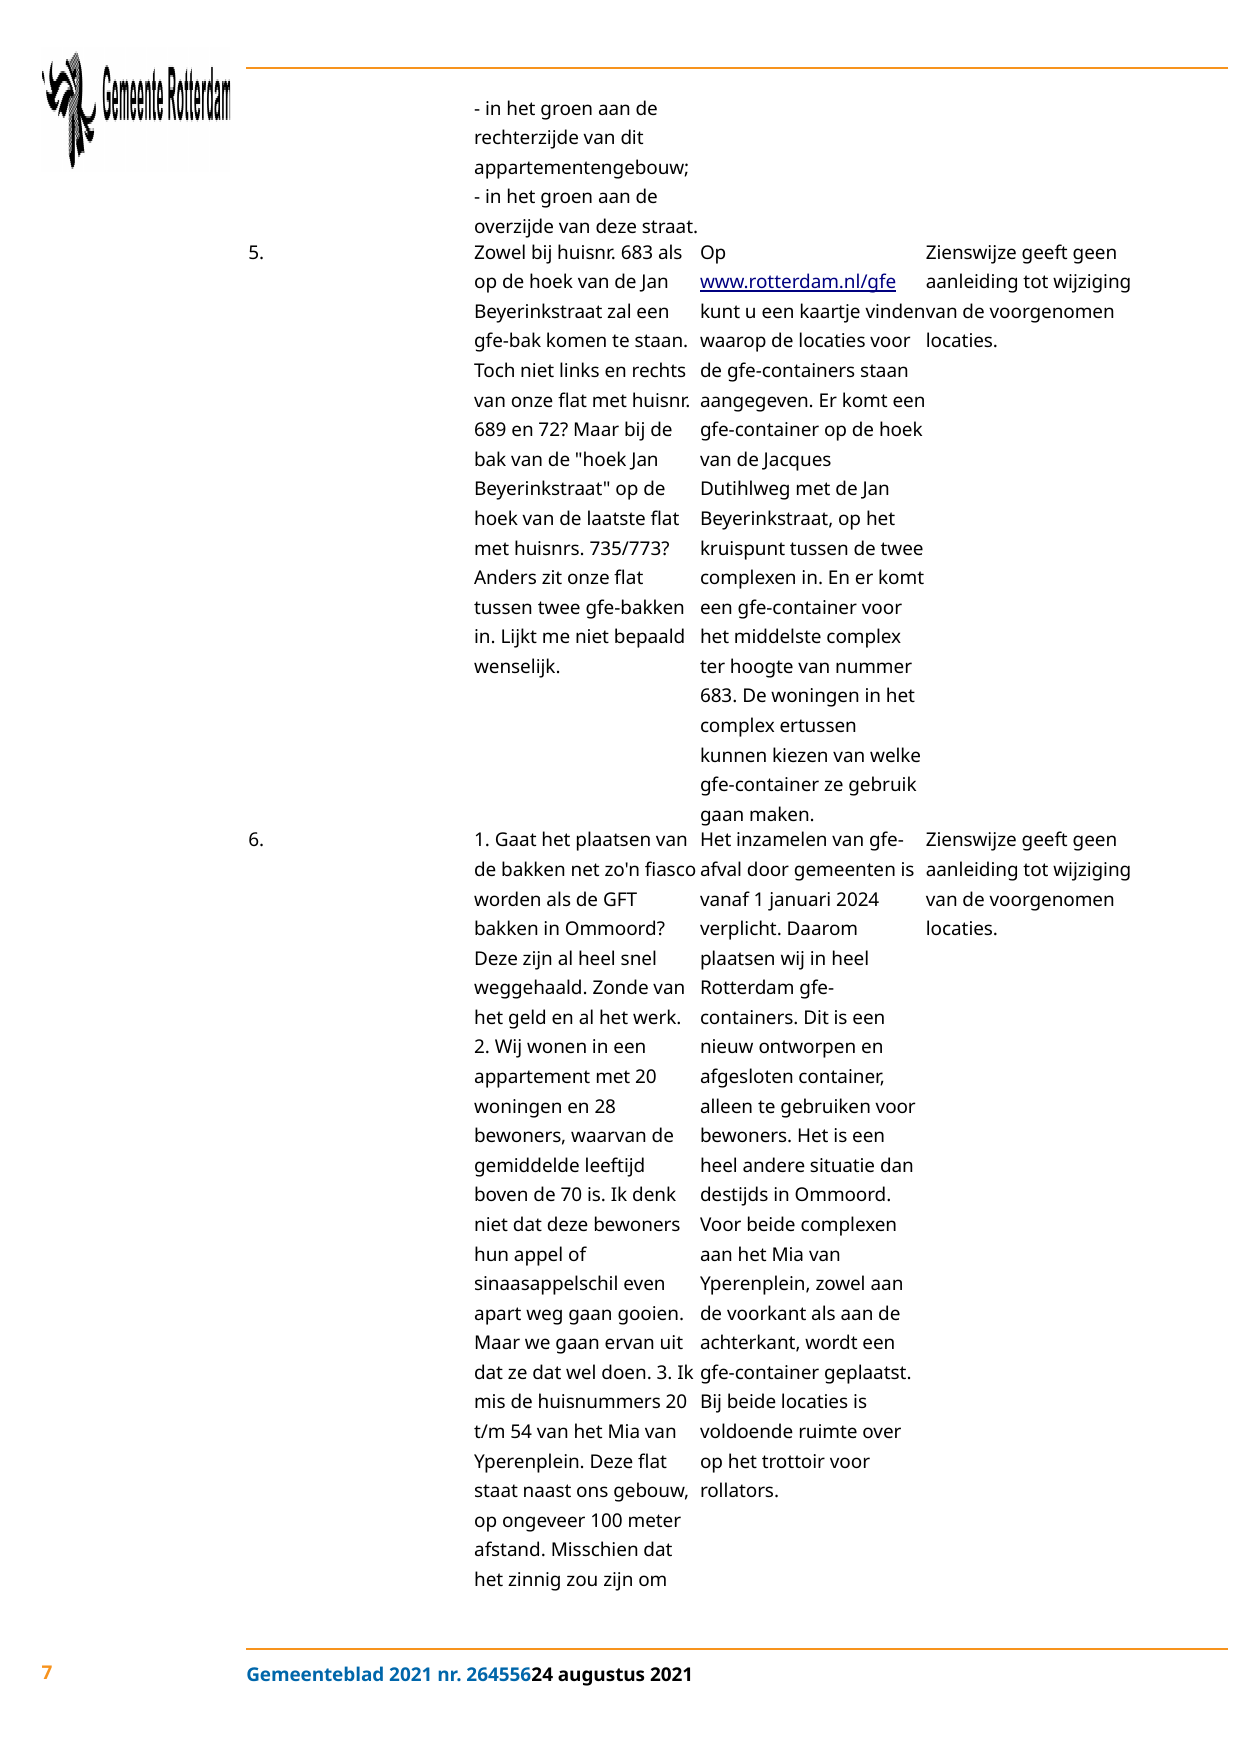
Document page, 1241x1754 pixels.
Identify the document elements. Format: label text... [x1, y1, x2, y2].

table_cell [700, 95, 926, 239]
table_cell [248, 95, 474, 239]
picture [41, 47, 231, 172]
table_cell Zowel bij huisnr. 683 als op de hoek van de Jan Beyerinkstraat zal een gfe-bak komen te staan. Toch niet links en rechts van onze flat met huisnr. 689 en 72? Maar bij de bak van de "hoek Jan Beyerinkstraat" op de hoek van de laatste flat met huisnrs. 735/773? Anders zit onze flat tussen twee gfe-bakken in. Lijkt me niet bepaald wenselijk. [474, 239, 700, 827]
table_cell - in het groen aan de rechterzijde van dit appartementengebouw; - in het groen aan de overzijde van deze straat. [474, 95, 700, 239]
table_cell 5. [248, 239, 474, 827]
table_cell 1. Gaat het plaatsen van de bakken net zo'n fiasco worden als de GFT bakken in Ommoord? Deze zijn al heel snel weggehaald. Zonde van het geld en al het werk. 2. Wij wonen in een appartement met 20 woningen en 28 bewoners, waarvan de gemiddelde leeftijd boven de 70 is. Ik denk niet dat deze bewoners hun appel of sinaasappelschil even apart weg gaan gooien. Maar we gaan ervan uit dat ze dat wel doen. 3. Ik mis de huisnummers 20 t/m 54 van het Mia van Yperenplein. Deze flat staat naast ons gebouw, op ongeveer 100 meter afstand. Misschien dat het zinnig zou zijn om [474, 827, 700, 1592]
table_cell Zienswijze geeft geen aanleiding tot wijziging van de voorgenomen locaties. [926, 827, 1152, 1592]
table_cell 6. [248, 827, 474, 1592]
table_cell Op www.rotterdam.nl/gfe kunt u een kaartje vinden waarop de locaties voor de gfe-containers staan aangegeven. Er komt een gfe-container op de hoek van de Jacques Dutihlweg met de Jan Beyerinkstraat, op het kruispunt tussen de twee complexen in. En er komt een gfe-container voor het middelste complex ter hoogte van nummer 683. De woningen in het complex ertussen kunnen kiezen van welke gfe-container ze gebruik gaan maken. [700, 239, 926, 827]
table_cell Het inzamelen van gfe-afval door gemeenten is vanaf 1 januari 2024 verplicht. Daarom plaatsen wij in heel Rotterdam gfe-containers. Dit is een nieuw ontworpen en afgesloten container, alleen te gebruiken voor bewoners. Het is een heel andere situatie dan destijds in Ommoord. Voor beide complexen aan het Mia van Yperenplein, zowel aan de voorkant als aan de achterkant, wordt een gfe-container geplaatst. Bij beide locaties is voldoende ruimte over op het trottoir voor rollators. [700, 827, 926, 1592]
table_cell Zienswijze geeft geen aanleiding tot wijziging van de voorgenomen locaties. [926, 239, 1152, 827]
table_cell [926, 95, 1152, 239]
